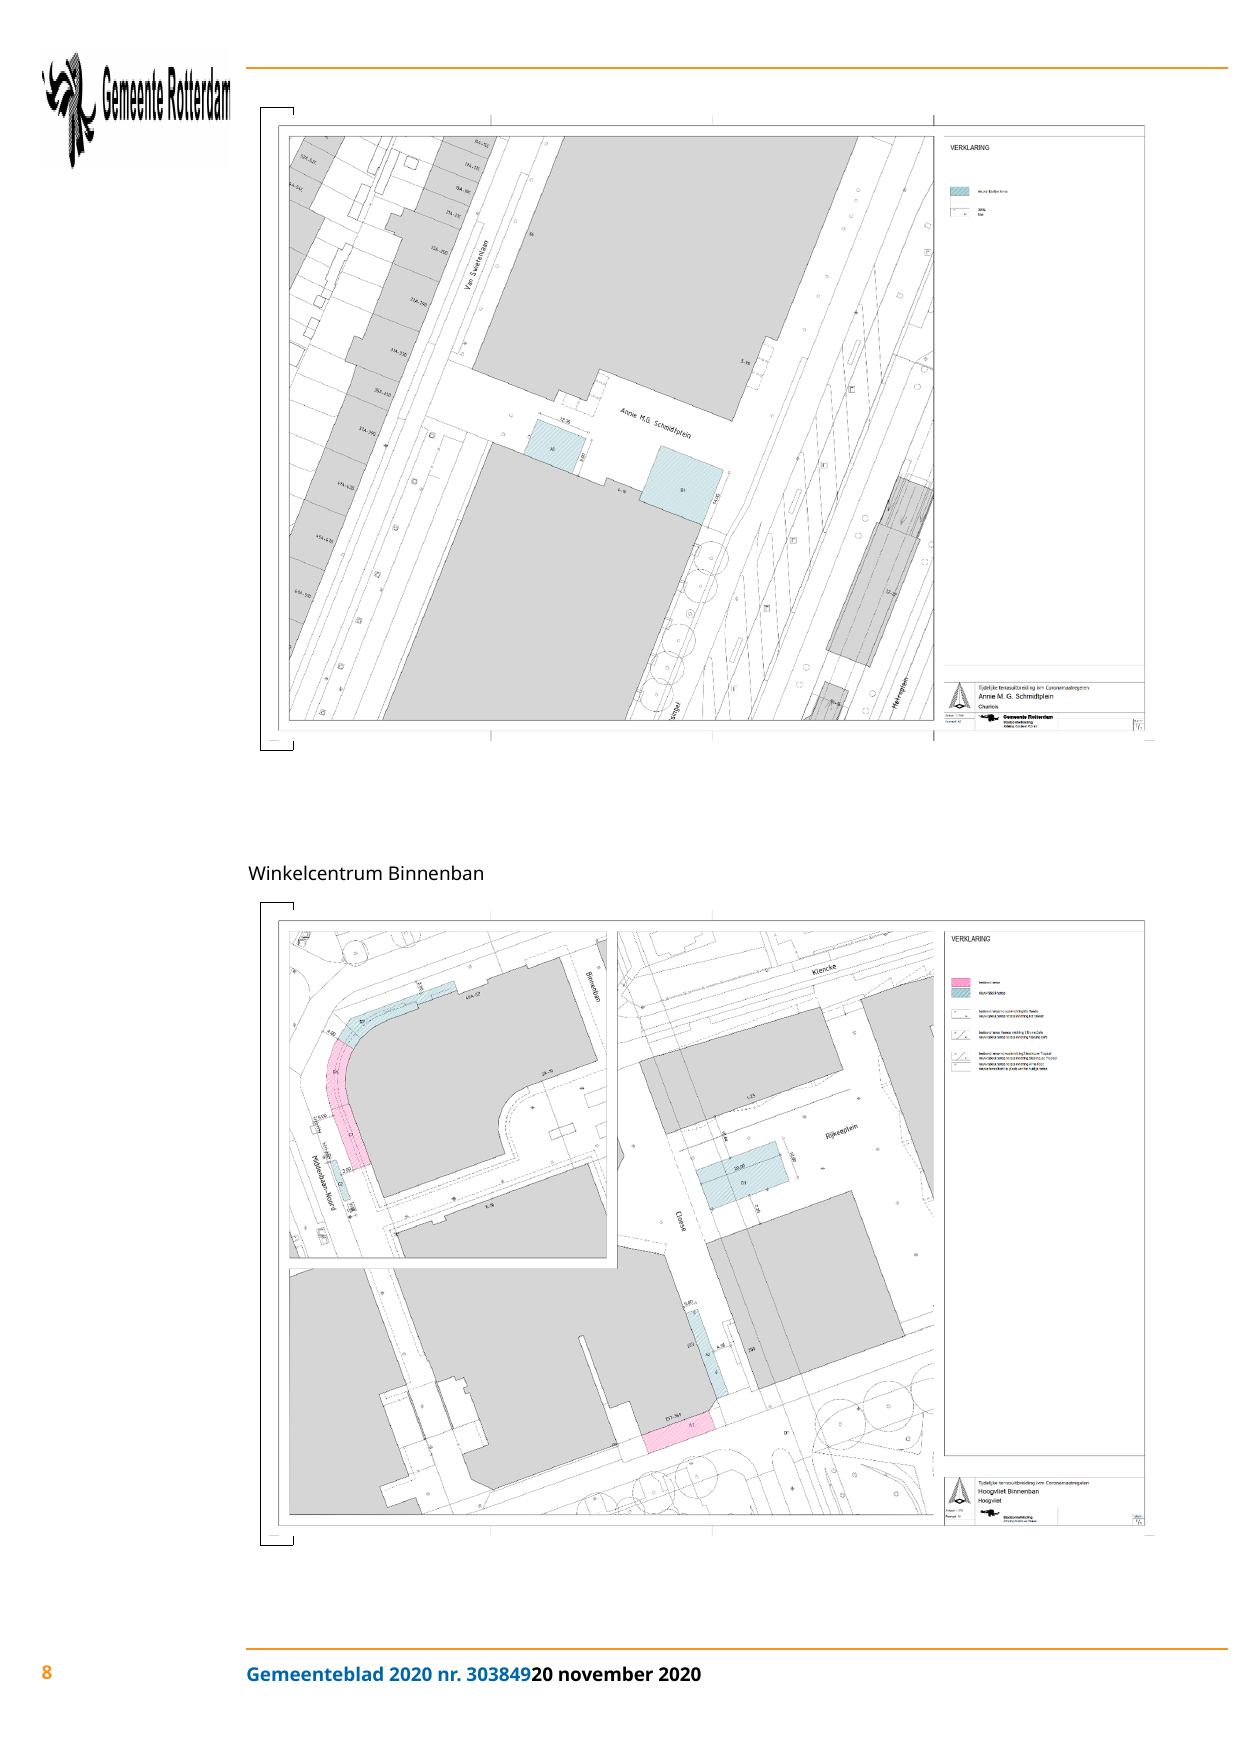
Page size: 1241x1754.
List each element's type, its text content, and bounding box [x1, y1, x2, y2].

text Winkelcentrum Binnenban [248, 860, 1152, 886]
picture [268, 115, 1155, 741]
picture [41, 47, 231, 172]
picture [268, 910, 1155, 1536]
